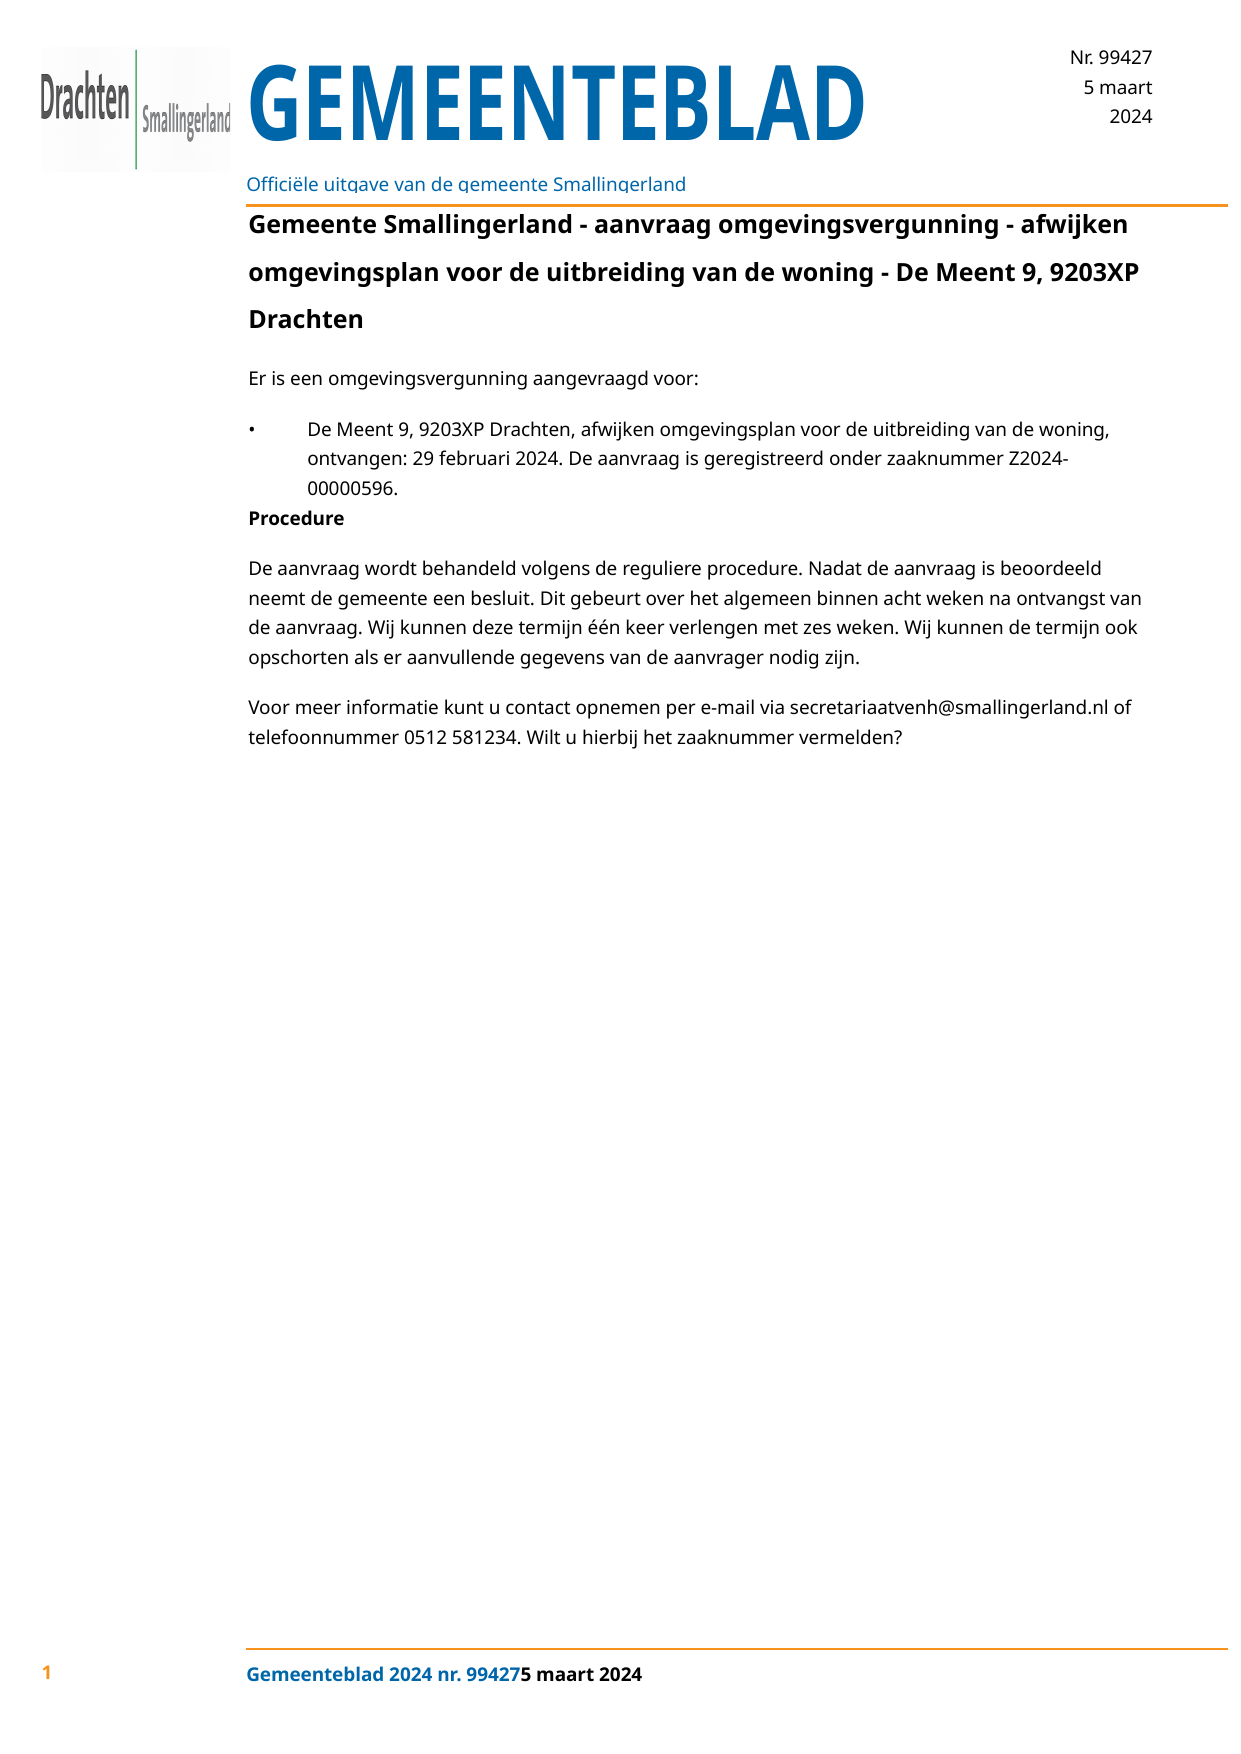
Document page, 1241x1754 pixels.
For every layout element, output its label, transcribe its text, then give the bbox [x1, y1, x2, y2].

text De aanvraag wordt behandeld volgens de reguliere procedure. Nadat de aanvraag is beoordeeld neemt de gemeente een besluit. Dit gebeurt over het algemeen binnen acht weken na ontvangst van de aanvraag. Wij kunnen deze termijn één keer verlengen met zes weken. Wij kunnen de termijn ook opschorten als er aanvullende gegevens van de aanvrager nodig zijn. [248, 555, 1152, 669]
picture [41, 47, 231, 172]
list De Meent 9, 9203XP Drachten, afwijken omgevingsplan voor de uitbreiding van de woning, ontvangen: 29 februari 2024. De aanvraag is geregistreerd onder zaaknummer Z2024-00000596. [248, 416, 1152, 501]
text Gemeente Smallingerland - aanvraag omgevingsvergunning - afwijken omgevingsplan voor de uitbreiding van de woning - De Meent 9, 9203XP Drachten [248, 207, 1152, 336]
text Procedure [248, 505, 1152, 530]
text Voor meer informatie kunt u contact opnemen per e-mail via secretariaatvenh@smallingerland.nl of telefoonnummer 0512 581234. Wilt u hierbij het zaaknummer vermelden? [248, 694, 1152, 749]
text Er is een omgevingsvergunning aangevraagd voor: [248, 366, 1152, 391]
